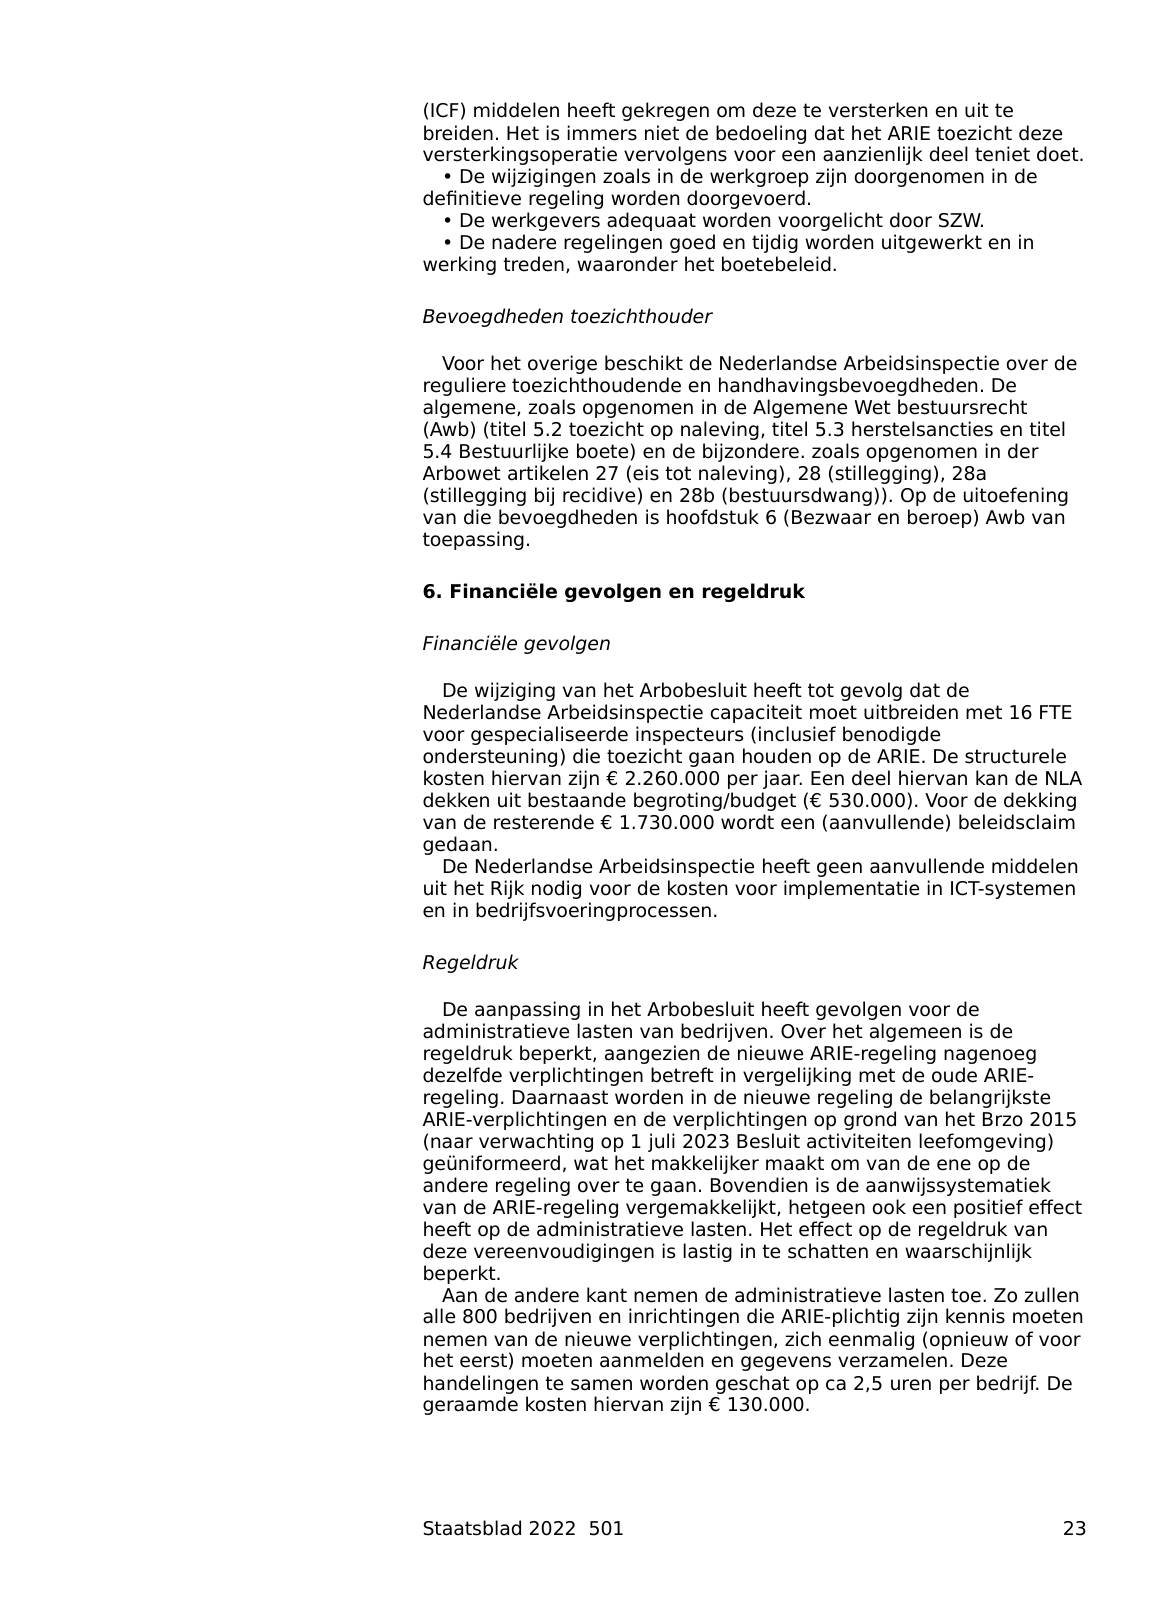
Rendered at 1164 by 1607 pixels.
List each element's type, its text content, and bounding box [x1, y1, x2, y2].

subtitle 6. Financiële gevolgen en regeldruk [422, 581, 1087, 603]
text (ICF) middelen heeft gekregen om deze te versterken en uit te breiden. Het is immers niet de bedoeling dat het ARIE toezicht deze versterkingsoperatie vervolgens voor een aanzienlijk deel teniet doet. [422, 100, 1087, 166]
text De aanpassing in het Arbobesluit heeft gevolgen voor de administratieve lasten van bedrijven. Over het algemeen is de regeldruk beperkt, aangezien de nieuwe ARIE-regeling nagenoeg dezelfde verplichtingen betreft in vergelijking met de oude ARIE-regeling. Daarnaast worden in de nieuwe regeling de belangrijkste ARIE-verplichtingen en de verplichtingen op grond van het Brzo 2015 (naar verwachting op 1 juli 2023 Besluit activiteiten leefomgeving) geüniformeerd, wat het makkelijker maakt om van de ene op de andere regeling over te gaan. Bovendien is de aanwijssystematiek van de ARIE-regeling vergemakkelijkt, hetgeen ook een positief effect heeft op de administratieve lasten. Het effect op de regeldruk van deze vereenvoudigingen is lastig in te schatten en waarschijnlijk beperkt. [422, 999, 1087, 1284]
text De Nederlandse Arbeidsinspectie heeft geen aanvullende middelen uit het Rijk nodig voor de kosten voor implementatie in ICT-systemen en in bedrijfsvoeringprocessen. [422, 856, 1087, 922]
text De wijziging van het Arbobesluit heeft tot gevolg dat de Nederlandse Arbeidsinspectie capaciteit moet uitbreiden met 16 FTE voor gespecialiseerde inspecteurs (inclusief benodigde ondersteuning) die toezicht gaan houden op de ARIE. De structurele kosten hiervan zijn € 2.260.000 per jaar. Een deel hiervan kan de NLA dekken uit bestaande begroting/budget (€ 530.000). Voor de dekking van de resterende € 1.730.000 wordt een (aanvullende) beleidsclaim gedaan. [422, 680, 1087, 856]
subtitle Financiële gevolgen [422, 633, 1087, 655]
text • De werkgevers adequaat worden voorgelicht door SZW. [422, 210, 1087, 232]
text Aan de andere kant nemen de administratieve lasten toe. Zo zullen alle 800 bedrijven en inrichtingen die ARIE-plichtig zijn kennis moeten nemen van de nieuwe verplichtingen, zich eenmalig (opnieuw of voor het eerst) moeten aanmelden en gegevens verzamelen. Deze handelingen te samen worden geschat op ca 2,5 uren per bedrijf. De geraamde kosten hiervan zijn € 130.000. [422, 1284, 1087, 1416]
subtitle Bevoegdheden toezichthouder [422, 306, 1087, 328]
text Voor het overige beschikt de Nederlandse Arbeidsinspectie over de reguliere toezichthoudende en handhavingsbevoegdheden. De algemene, zoals opgenomen in de Algemene Wet bestuursrecht (Awb) (titel 5.2 toezicht op naleving, titel 5.3 herstelsancties en titel 5.4 Bestuurlijke boete) en de bijzondere. zoals opgenomen in der Arbowet artikelen 27 (eis tot naleving), 28 (stillegging), 28a (stillegging bij recidive) en 28b (bestuursdwang)). Op de uitoefening van die bevoegdheden is hoofdstuk 6 (Bezwaar en beroep) Awb van toepassing. [422, 353, 1087, 551]
text • De nadere regelingen goed en tijdig worden uitgewerkt en in werking treden, waaronder het boetebeleid. [422, 232, 1087, 276]
text • De wijzigingen zoals in de werkgroep zijn doorgenomen in de definitieve regeling worden doorgevoerd. [422, 166, 1087, 210]
subtitle Regeldruk [422, 952, 1087, 974]
